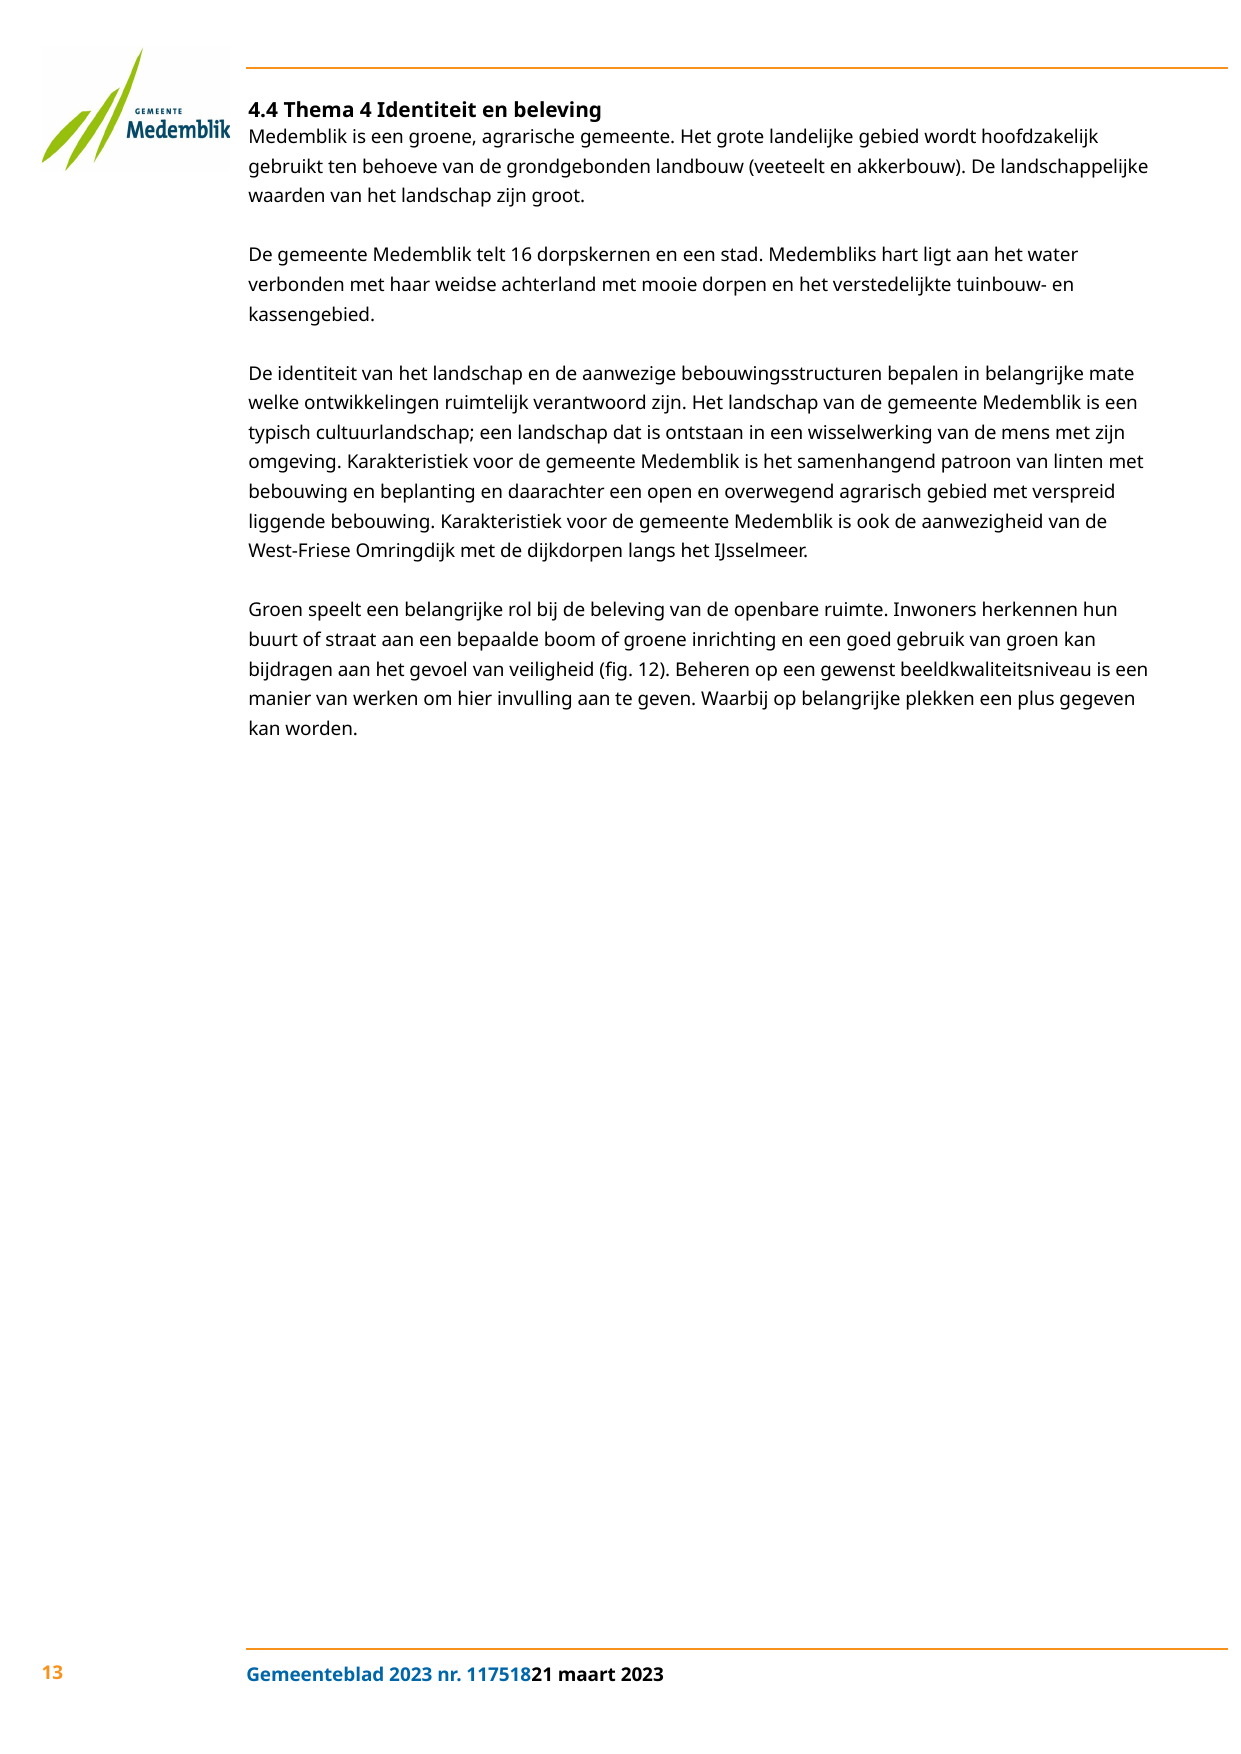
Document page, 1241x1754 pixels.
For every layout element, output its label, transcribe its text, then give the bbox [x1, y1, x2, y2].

text Medemblik is een groene, agrarische gemeente. Het grote landelijke gebied wordt hoofdzakelijk gebruikt ten behoeve van de grondgebonden landbouw (veeteelt en akkerbouw). De landschappelijke waarden van het landschap zijn groot. [248, 123, 1152, 208]
text 4.4 Thema 4 Identiteit en beleving [248, 95, 1152, 123]
text De gemeente Medemblik telt 16 dorpskernen en een stad. Medembliks hart ligt aan het water verbonden met haar weidse achterland met mooie dorpen en het verstedelijkte tuinbouw- en kassengebied. [248, 242, 1152, 326]
text Groen speelt een belangrijke rol bij de beleving van de openbare ruimte. Inwoners herkennen hun buurt of straat aan een bepaalde boom of groene inrichting en een goed gebruik van groen kan bijdragen aan het gevoel van veiligheid (fig. 12). Beheren op een gewenst beeldkwaliteitsniveau is een manier van werken om hier invulling aan te geven. Waarbij op belangrijke plekken een plus gegeven kan worden. [248, 597, 1152, 741]
picture [41, 47, 231, 172]
text De identiteit van het landschap en de aanwezige bebouwingsstructuren bepalen in belangrijke mate welke ontwikkelingen ruimtelijk verantwoord zijn. Het landschap van de gemeente Medemblik is een typisch cultuurlandschap; een landschap dat is ontstaan in een wisselwerking van de mens met zijn omgeving. Karakteristiek voor de gemeente Medemblik is het samenhangend patroon van linten met bebouwing en beplanting en daarachter een open en overwegend agrarisch gebied met verspreid liggende bebouwing. Karakteristiek voor de gemeente Medemblik is ook de aanwezigheid van de West-Friese Omringdijk met de dijkdorpen langs het IJsselmeer. [248, 360, 1152, 563]
